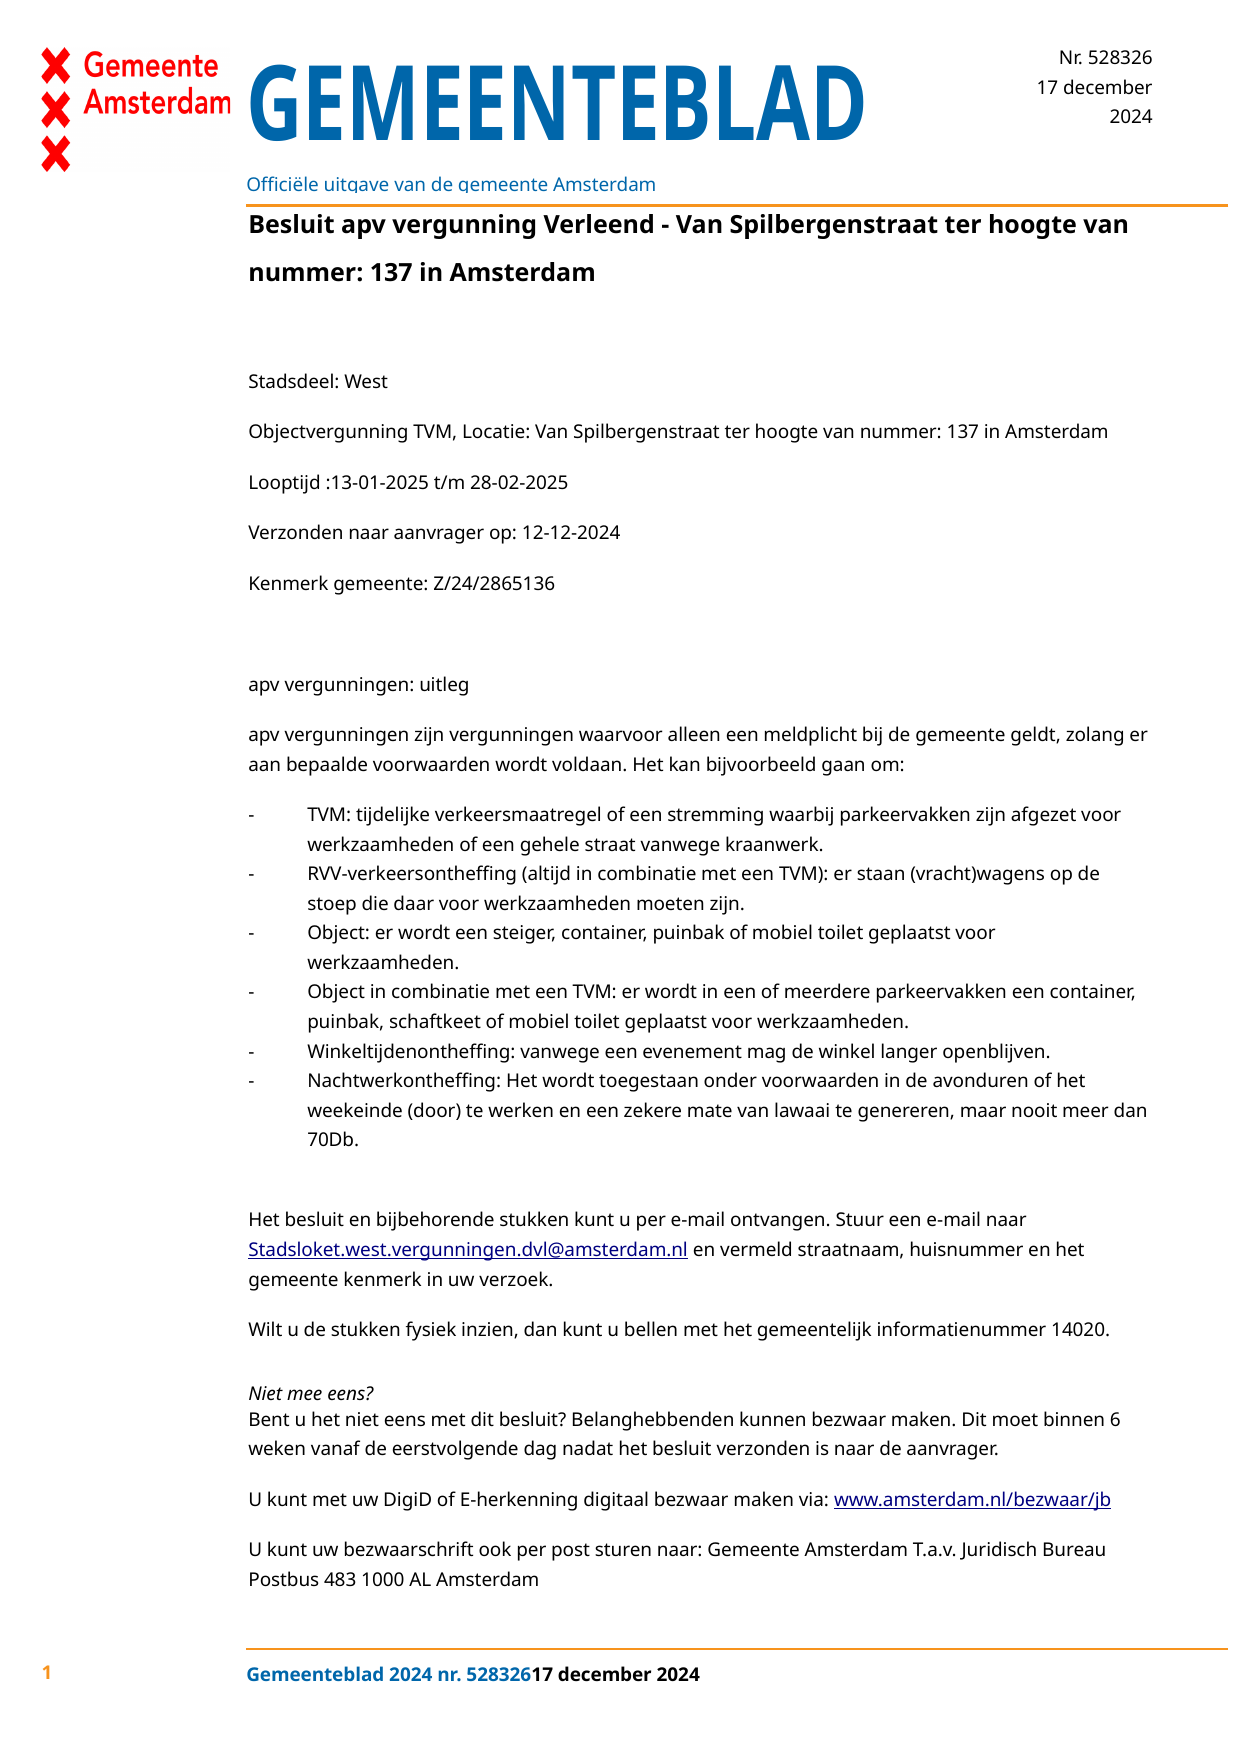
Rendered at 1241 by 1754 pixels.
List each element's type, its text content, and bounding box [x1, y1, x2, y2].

list TVM: tijdelijke verkeersmaatregel of een stremming waarbij parkeervakken zijn afgezet voor werkzaamheden of een gehele straat vanwege kraanwerk. [248, 801, 1152, 857]
text Het besluit en bijbehorende stukken kunt u per e-mail ontvangen. Stuur een e-mail naar Stadsloket.west.vergunningen.dvl@amsterdam.nl en vermeld straatnaam, huisnummer en het gemeente kenmerk in uw verzoek. [248, 1207, 1152, 1292]
list Nachtwerkontheffing: Het wordt toegestaan onder voorwaarden in de avonduren of het weekeinde (door) te werken en een zekere mate van lawaai te genereren, maar nooit meer dan 70Db. [248, 1067, 1152, 1152]
text Niet mee eens? [248, 1380, 1152, 1406]
list RVV-verkeersontheffing (altijd in combinatie met een TVM): er staan (vracht)wagens op de stoep die daar voor werkzaamheden moeten zijn. [248, 860, 1152, 916]
text Verzonden naar aanvrager op: 12-12-2024 [248, 519, 1152, 545]
text Besluit apv vergunning Verleend - Van Spilbergenstraat ter hoogte van nummer: 137 in Amsterdam [248, 207, 1152, 288]
text apv vergunningen zijn vergunningen waarvoor alleen een meldplicht bij de gemeente geldt, zolang er aan bepaalde voorwaarden wordt voldaan. Het kan bijvoorbeeld gaan om: [248, 721, 1152, 777]
list Object in combinatie met een TVM: er wordt in een of meerdere parkeervakken een container, puinbak, schaftkeet of mobiel toilet geplaatst voor werkzaamheden. [248, 979, 1152, 1034]
list Object: er wordt een steiger, container, puinbak of mobiel toilet geplaatst voor werkzaamheden. [248, 919, 1152, 975]
text Bent u het niet eens met dit besluit? Belanghebbenden kunnen bezwaar maken. Dit moet binnen 6 weken vanaf de eerstvolgende dag nadat het besluit verzonden is naar de aanvrager. [248, 1406, 1152, 1461]
text Stadsdeel: West [248, 368, 1152, 394]
text U kunt met uw DigiD of E-herkenning digitaal bezwaar maken via: www.amsterdam.nl/bezwaar/jb [248, 1486, 1152, 1512]
picture [41, 47, 231, 172]
text Looptijd :13-01-2025 t/m 28-02-2025 [248, 469, 1152, 495]
text Kenmerk gemeente: Z/24/2865136 [248, 570, 1152, 596]
text U kunt uw bezwaarschrift ook per post sturen naar: Gemeente Amsterdam T.a.v. Juridisch Bureau Postbus 483 1000 AL Amsterdam [248, 1536, 1152, 1592]
text Objectvergunning TVM, Locatie: Van Spilbergenstraat ter hoogte van nummer: 137 in Amsterdam [248, 419, 1152, 444]
text Wilt u de stukken fysiek inzien, dan kunt u bellen met het gemeentelijk informatienummer 14020. [248, 1316, 1152, 1342]
text apv vergunningen: uitleg [248, 671, 1152, 697]
list Winkeltijdenontheffing: vanwege een evenement mag de winkel langer openblijven. [248, 1038, 1152, 1064]
